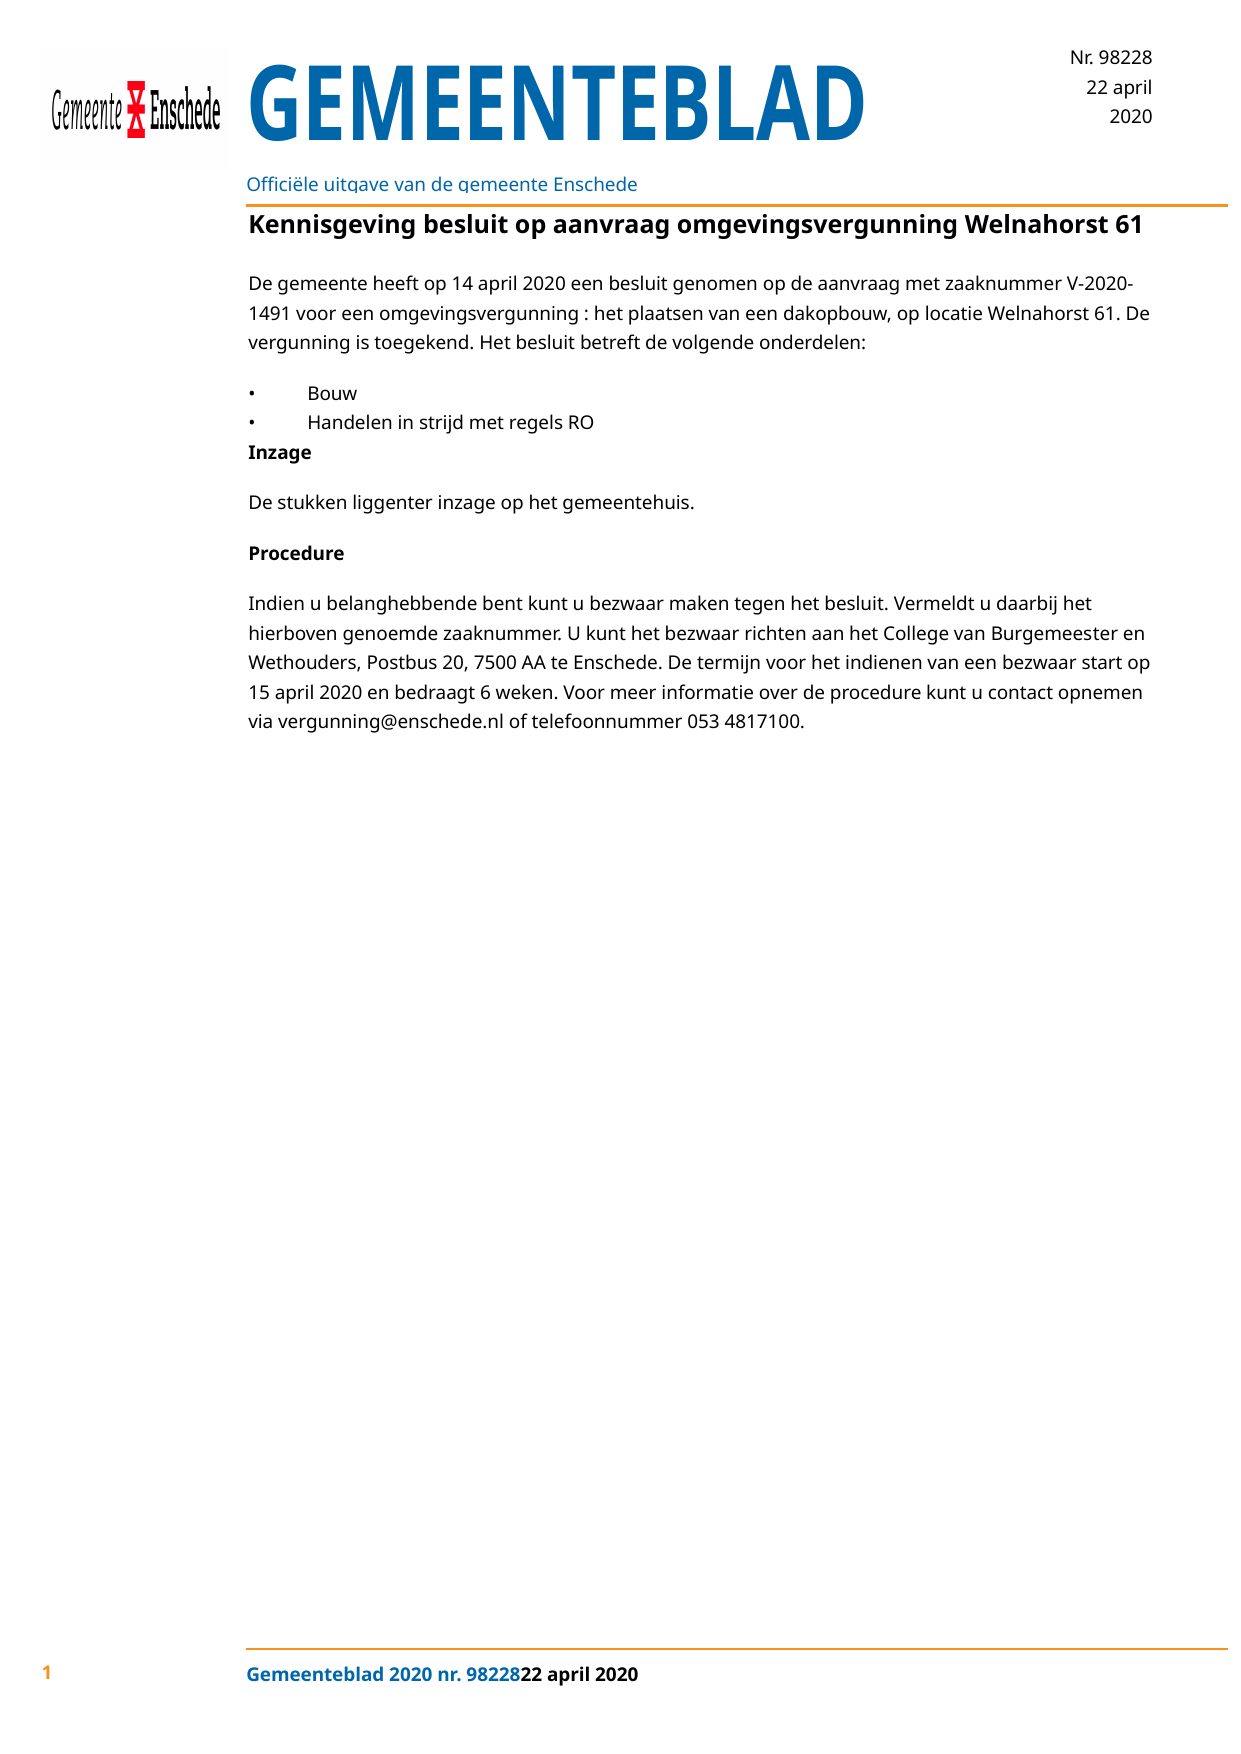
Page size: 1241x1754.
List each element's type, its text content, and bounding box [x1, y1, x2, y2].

text De gemeente heeft op 14 april 2020 een besluit genomen op de aanvraag met zaaknummer V-2020-1491 voor een omgevingsvergunning : het plaatsen van een dakopbouw, op locatie Welnahorst 61. De vergunning is toegekend. Het besluit betreft de volgende onderdelen: [248, 270, 1152, 355]
text Indien u belanghebbende bent kunt u bezwaar maken tegen het besluit. Vermeldt u daarbij het hierboven genoemde zaaknummer. U kunt het bezwaar richten aan het College van Burgemees­ter en Wethouders, Postbus 20, 7500 AA te Enschede. De termijn voor het indienen van een bezwaar start op 15 april 2020 en bedraagt 6 weken. Voor meer informatie over de procedure kunt u contact opnemen via vergunning@enschede.nl of telefoonnummer 053 4817100. [248, 590, 1152, 734]
list Bouw [248, 380, 1152, 406]
text Kennisgeving besluit op aanvraag omgevingsvergunning Welnahorst 61 [248, 207, 1152, 241]
text Inzage [248, 439, 1152, 465]
list Handelen in strijd met regels RO [248, 409, 1152, 435]
picture [41, 47, 231, 172]
text De stukken liggenter inzage op het gemeentehuis. [248, 489, 1152, 515]
text Procedure [248, 540, 1152, 566]
